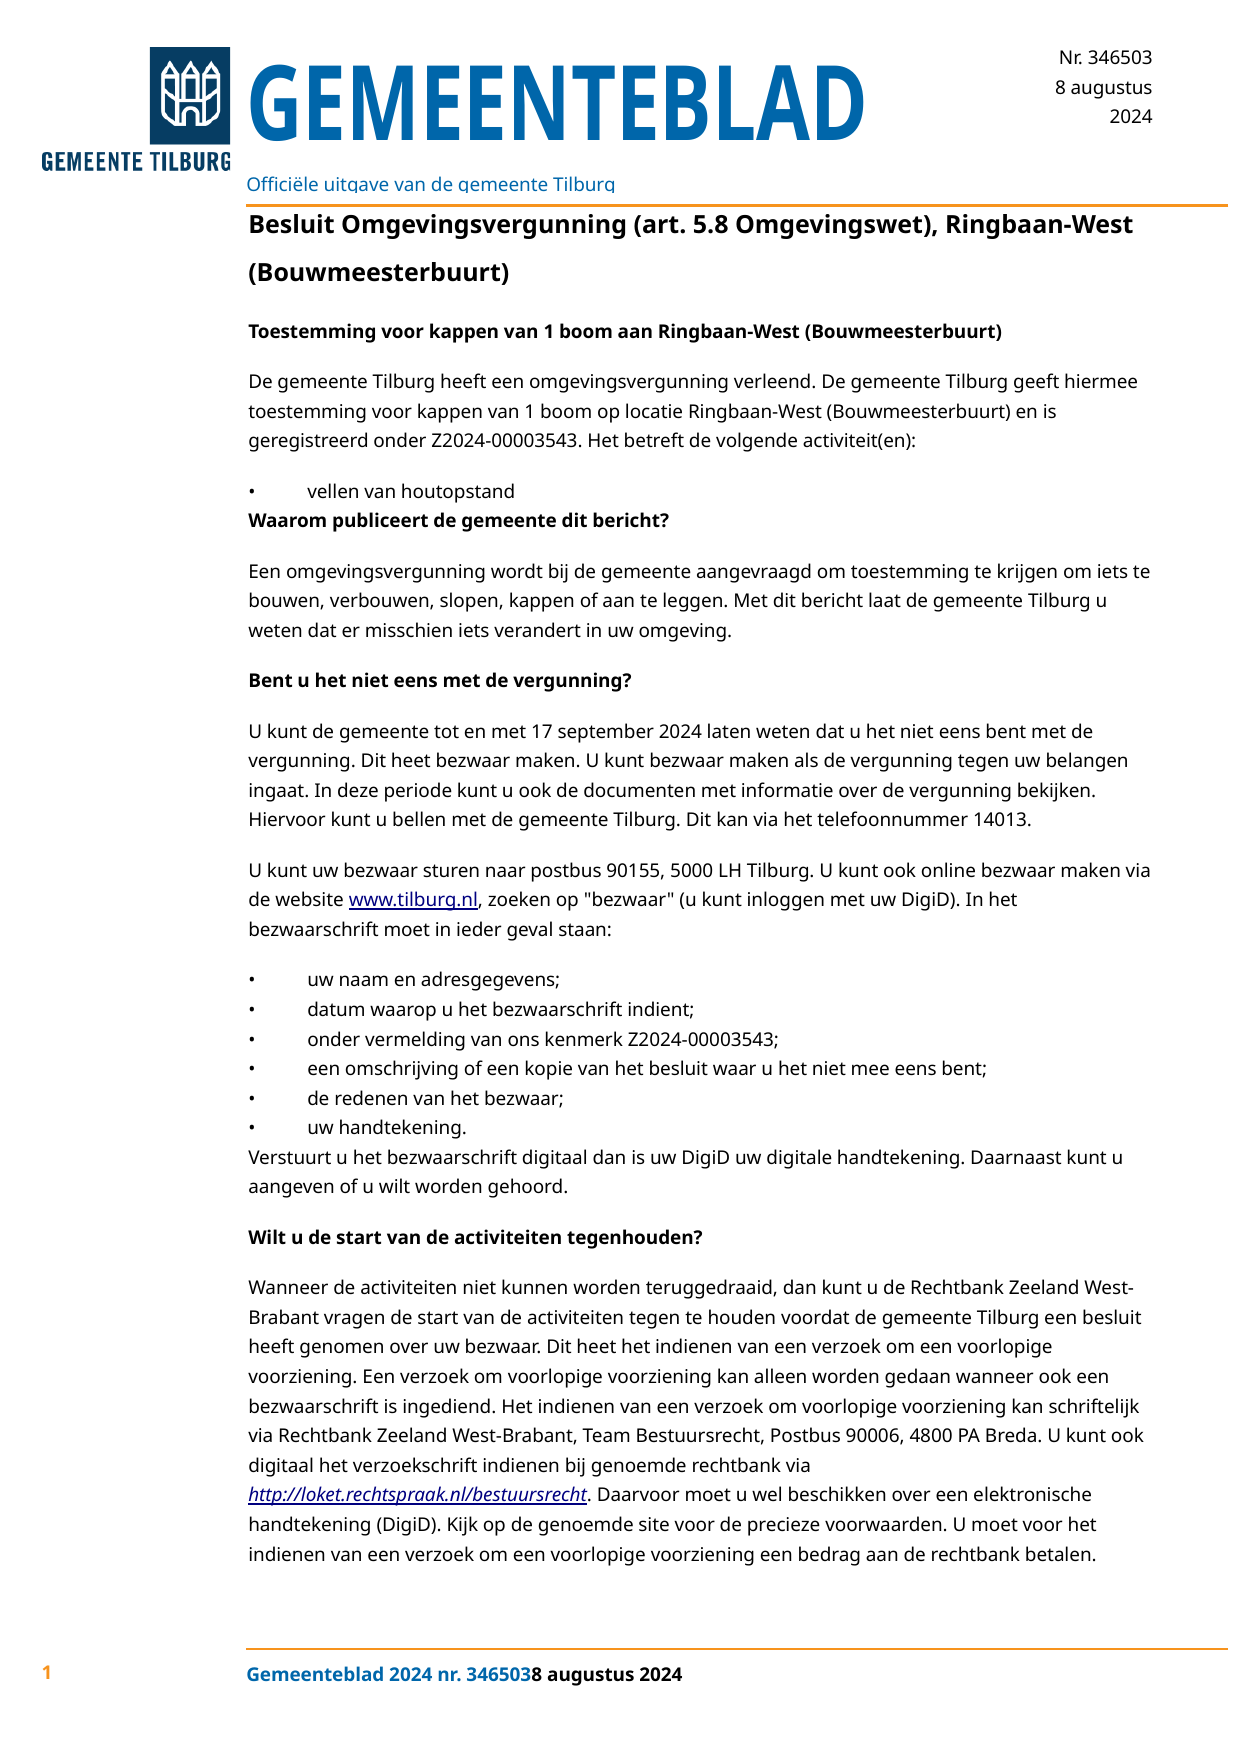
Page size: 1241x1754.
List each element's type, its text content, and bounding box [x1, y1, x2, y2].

text Wilt u de start van de activiteiten tegenhouden? [248, 1224, 1152, 1250]
list onder vermelding van ons kenmerk Z2024-00003543; [248, 1026, 1152, 1052]
text Verstuurt u het bezwaarschrift digitaal dan is uw DigiD uw digitale handtekening. Daarnaast kunt u aangeven of u wilt worden gehoord. [248, 1144, 1152, 1199]
text U kunt uw bezwaar sturen naar postbus 90155, 5000 LH Tilburg. U kunt ook online bezwaar maken via de website www.tilburg.nl, zoeken op "bezwaar" (u kunt inloggen met uw DigiD). In het bezwaarschrift moet in ieder geval staan: [248, 857, 1152, 942]
list vellen van houtopstand [248, 478, 1152, 504]
text U kunt de gemeente tot en met 17 september 2024 laten weten dat u het niet eens bent met de vergunning. Dit heet bezwaar maken. U kunt bezwaar maken als de vergunning tegen uw belangen ingaat. In deze periode kunt u ook de documenten met informatie over de vergunning bekijken. Hiervoor kunt u bellen met de gemeente Tilburg. Dit kan via het telefoonnummer 14013. [248, 718, 1152, 832]
text De gemeente Tilburg heeft een omgevingsvergunning verleend. De gemeente Tilburg geeft hiermee toestemming voor kappen van 1 boom op locatie Ringbaan-West (Bouwmeesterbuurt) en is geregistreerd onder Z2024-00003543. Het betreft de volgende activiteit(en): [248, 368, 1152, 453]
list uw handtekening. [248, 1114, 1152, 1140]
picture [41, 47, 231, 172]
list datum waarop u het bezwaarschrift indient; [248, 996, 1152, 1022]
text Wanneer de activiteiten niet kunnen worden teruggedraaid, dan kunt u de Rechtbank Zeeland West-Brabant vragen de start van de activiteiten tegen te houden voordat de gemeente Tilburg een besluit heeft genomen over uw bezwaar. Dit heet het indienen van een verzoek om een voorlopige voorziening. Een verzoek om voorlopige voorziening kan alleen worden gedaan wanneer ook een bezwaarschrift is ingediend. Het indienen van een verzoek om voorlopige voorziening kan schriftelijk via Rechtbank Zeeland West-Brabant, Team Bestuursrecht, Postbus 90006, 4800 PA Breda. U kunt ook digitaal het verzoekschrift indienen bij genoemde rechtbank via http://loket.rechtspraak.nl/bestuursrecht. Daarvoor moet u wel beschikken over een elektronische handtekening (DigiD). Kijk op de genoemde site voor de precieze voorwaarden. U moet voor het indienen van een verzoek om een voorlopige voorziening een bedrag aan de rechtbank betalen. [248, 1274, 1152, 1567]
list een omschrijving of een kopie van het besluit waar u het niet mee eens bent; [248, 1055, 1152, 1081]
text Waarom publiceert de gemeente dit bericht? [248, 507, 1152, 533]
text Een omgevingsvergunning wordt bij de gemeente aangevraagd om toestemming te krijgen om iets te bouwen, verbouwen, slopen, kappen of aan te leggen. Met dit bericht laat de gemeente Tilburg u weten dat er misschien iets verandert in uw omgeving. [248, 558, 1152, 643]
list uw naam en adresgegevens; [248, 967, 1152, 992]
text Toestemming voor kappen van 1 boom aan Ringbaan-West (Bouwmeesterbuurt) [248, 318, 1152, 344]
text Besluit Omgevingsvergunning (art. 5.8 Omgevingswet), Ringbaan-West (Bouwmeesterbuurt) [248, 207, 1152, 288]
text Bent u het niet eens met de vergunning? [248, 667, 1152, 693]
list de redenen van het bezwaar; [248, 1085, 1152, 1111]
